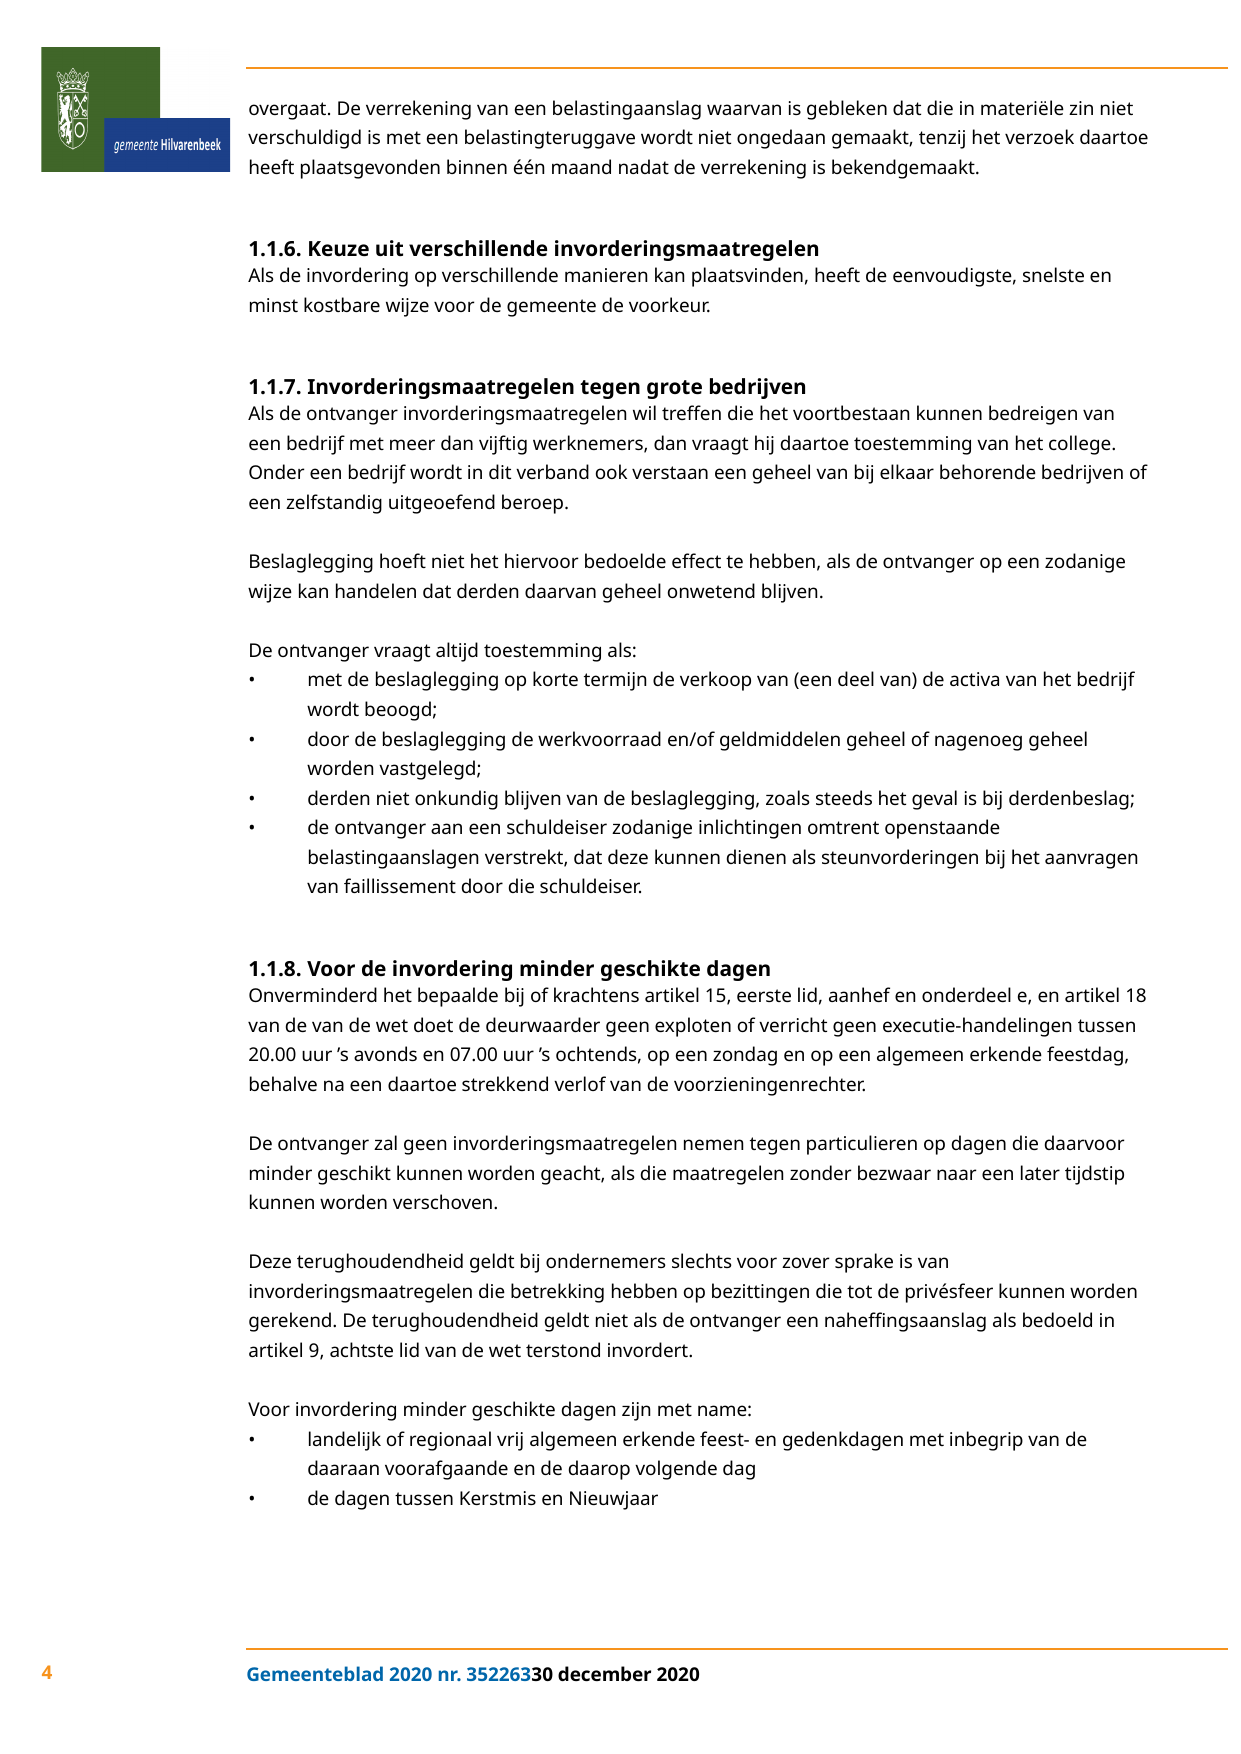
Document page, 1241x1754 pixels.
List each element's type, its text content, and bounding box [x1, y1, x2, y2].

text overgaat. De verrekening van een belastingaanslag waarvan is gebleken dat die in materiële zin niet verschuldigd is met een belastingteruggave wordt niet ongedaan gemaakt, tenzij het verzoek daartoe heeft plaatsgevonden binnen één maand nadat de verrekening is bekendgemaakt. [248, 95, 1152, 180]
list landelijk of regionaal vrij algemeen erkende feest- en gedenkdagen met inbegrip van de daaraan voorafgaande en de daarop volgende dag [248, 1426, 1152, 1481]
text De ontvanger zal geen invorderingsmaatregelen nemen tegen particulieren op dagen die daarvoor minder geschikt kunnen worden geacht, als die maatregelen zonder bezwaar naar een later tijdstip kunnen worden verschoven. [248, 1130, 1152, 1215]
text Deze terughoudendheid geldt bij ondernemers slechts voor zover sprake is van invorderingsmaatregelen die betrekking hebben op bezittingen die tot de privésfeer kunnen worden gerekend. De terughoudendheid geldt niet als de ontvanger een naheffingsaanslag als bedoeld in artikel 9, achtste lid van de wet terstond invordert. [248, 1248, 1152, 1363]
list de ontvanger aan een schuldeiser zodanige inlichtingen omtrent openstaande belastingaanslagen verstrekt, dat deze kunnen dienen als steunvorderingen bij het aanvragen van faillissement door die schuldeiser. [248, 814, 1152, 899]
text Onverminderd het bepaalde bij of krachtens artikel 15, eerste lid, aanhef en onderdeel e, en artikel 18 van de van de wet doet de deurwaarder geen exploten of verricht geen executie-handelingen tussen 20.00 uur ’s avonds en 07.00 uur ’s ochtends, op een zondag en op een algemeen erkende feestdag, behalve na een daartoe strekkend verlof van de voorzieningenrechter. [248, 982, 1152, 1097]
list de dagen tussen Kerstmis en Nieuwjaar [248, 1485, 1152, 1511]
picture [41, 47, 231, 172]
text Als de ontvanger invorderingsmaatregelen wil treffen die het voortbestaan kunnen bedreigen van een bedrijf met meer dan vijftig werknemers, dan vraagt hij daartoe toestemming van het college. Onder een bedrijf wordt in dit verband ook verstaan een geheel van bij elkaar behorende bedrijven of een zelfstandig uitgeoefend beroep. [248, 400, 1152, 515]
text Beslaglegging hoeft niet het hiervoor bedoelde effect te hebben, als de ontvanger op een zodanige wijze kan handelen dat derden daarvan geheel onwetend blijven. [248, 548, 1152, 604]
text De ontvanger vraagt altijd toestemming als: [248, 637, 1152, 663]
text 1.1.6. Keuze uit verschillende invorderingsmaatregelen [248, 234, 1152, 262]
text Als de invordering op verschillende manieren kan plaatsvinden, heeft de eenvoudigste, snelste en minst kostbare wijze voor de gemeente de voorkeur. [248, 262, 1152, 318]
text 1.1.7. Invorderingsmaatregelen tegen grote bedrijven [248, 372, 1152, 400]
list met de beslaglegging op korte termijn de verkoop van (een deel van) de activa van het bedrijf wordt beoogd; [248, 667, 1152, 722]
text Voor invordering minder geschikte dagen zijn met name: [248, 1396, 1152, 1422]
text 1.1.8. Voor de invordering minder geschikte dagen [248, 954, 1152, 982]
list door de beslaglegging de werkvoorraad en/of geldmiddelen geheel of nagenoeg geheel worden vastgelegd; [248, 726, 1152, 781]
list derden niet onkundig blijven van de beslaglegging, zoals steeds het geval is bij derdenbeslag; [248, 785, 1152, 811]
